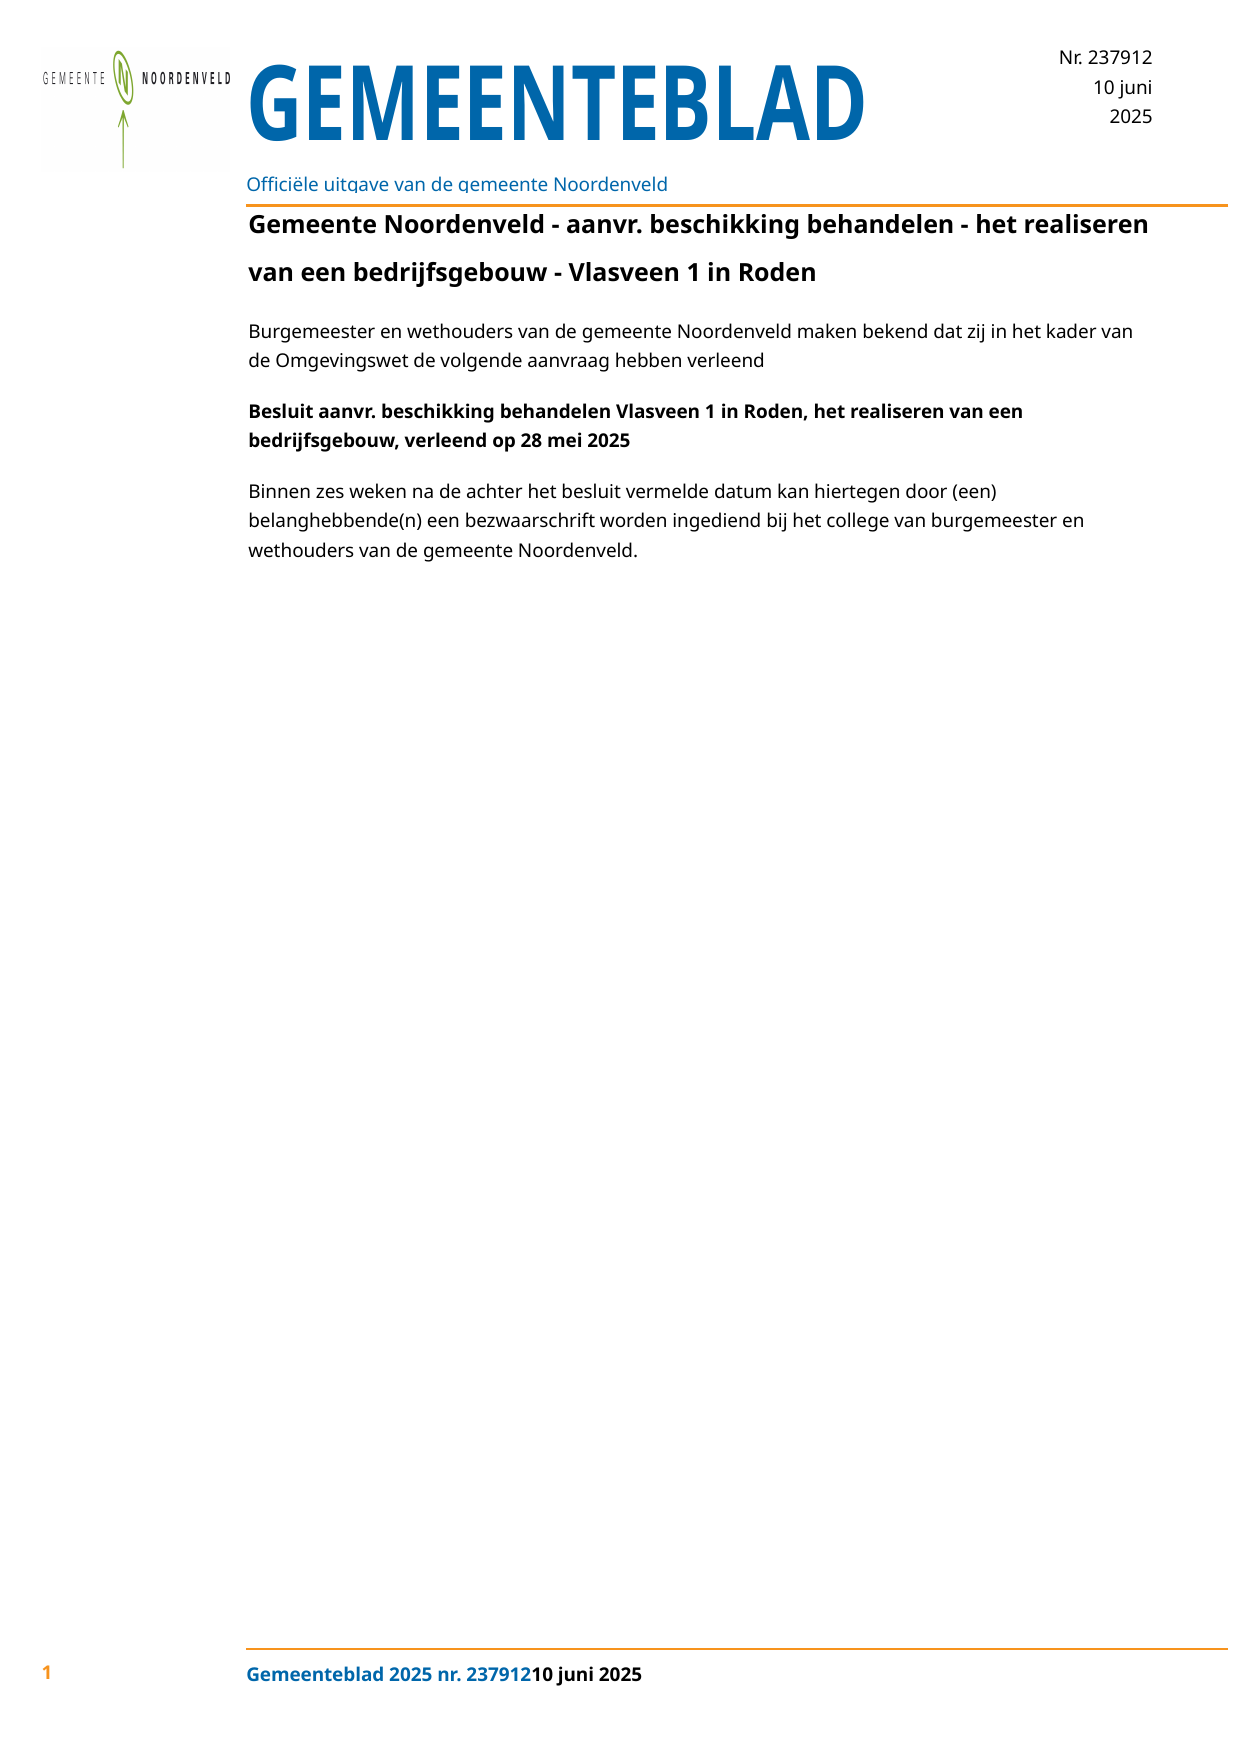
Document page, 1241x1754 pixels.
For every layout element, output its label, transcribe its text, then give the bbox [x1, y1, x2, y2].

text Binnen zes weken na de achter het besluit vermelde datum kan hiertegen door (een) belanghebbende(n) een bezwaarschrift worden ingediend bij het college van burgemeester en wethouders van de gemeente Noordenveld. [248, 478, 1152, 563]
text Burgemeester en wethouders van de gemeente Noordenveld maken bekend dat zij in het kader van de Omgevingswet de volgende aanvraag hebben verleend [248, 318, 1152, 373]
text Besluit aanvr. beschikking behandelen Vlasveen 1 in Roden, het realiseren van een bedrijfsgebouw, verleend op 28 mei 2025 [248, 398, 1152, 453]
text Gemeente Noordenveld - aanvr. beschikking behandelen - het realiseren van een bedrijfsgebouw - Vlasveen 1 in Roden [248, 207, 1152, 288]
picture [41, 47, 231, 172]
